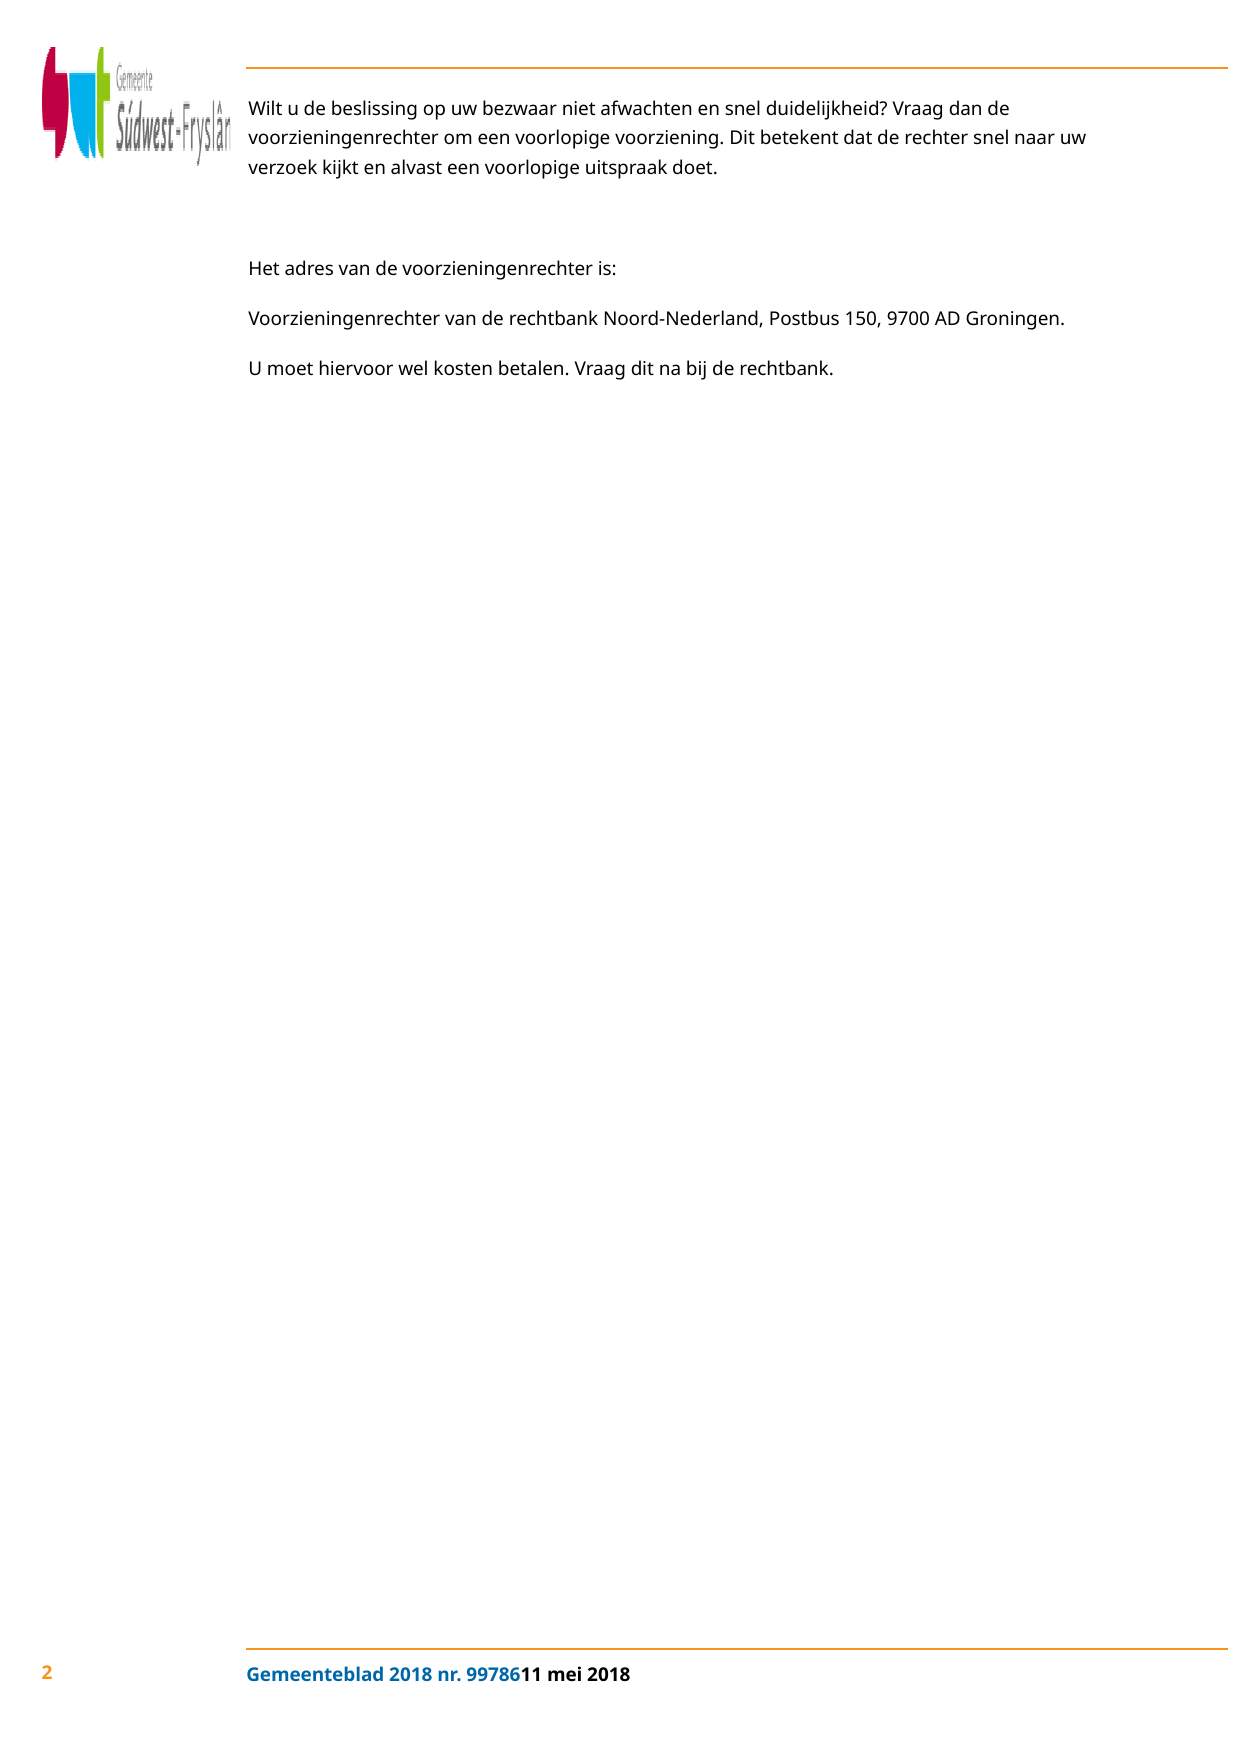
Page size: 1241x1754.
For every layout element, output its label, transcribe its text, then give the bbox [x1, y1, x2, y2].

text Voorzieningenrechter van de rechtbank Noord-Nederland, Postbus 150, 9700 AD Groningen. [248, 305, 1152, 331]
text U moet hiervoor wel kosten betalen. Vraag dit na bij de rechtbank. [248, 356, 1152, 381]
text Wilt u de beslissing op uw bezwaar niet afwachten en snel duidelijkheid? Vraag dan de voorzieningenrechter om een voorlopige voorziening. Dit betekent dat de rechter snel naar uw verzoek kijkt en alvast een voorlopige uitspraak doet. [248, 95, 1152, 180]
picture [41, 47, 231, 172]
text Het adres van de voorzieningenrechter is: [248, 255, 1152, 281]
